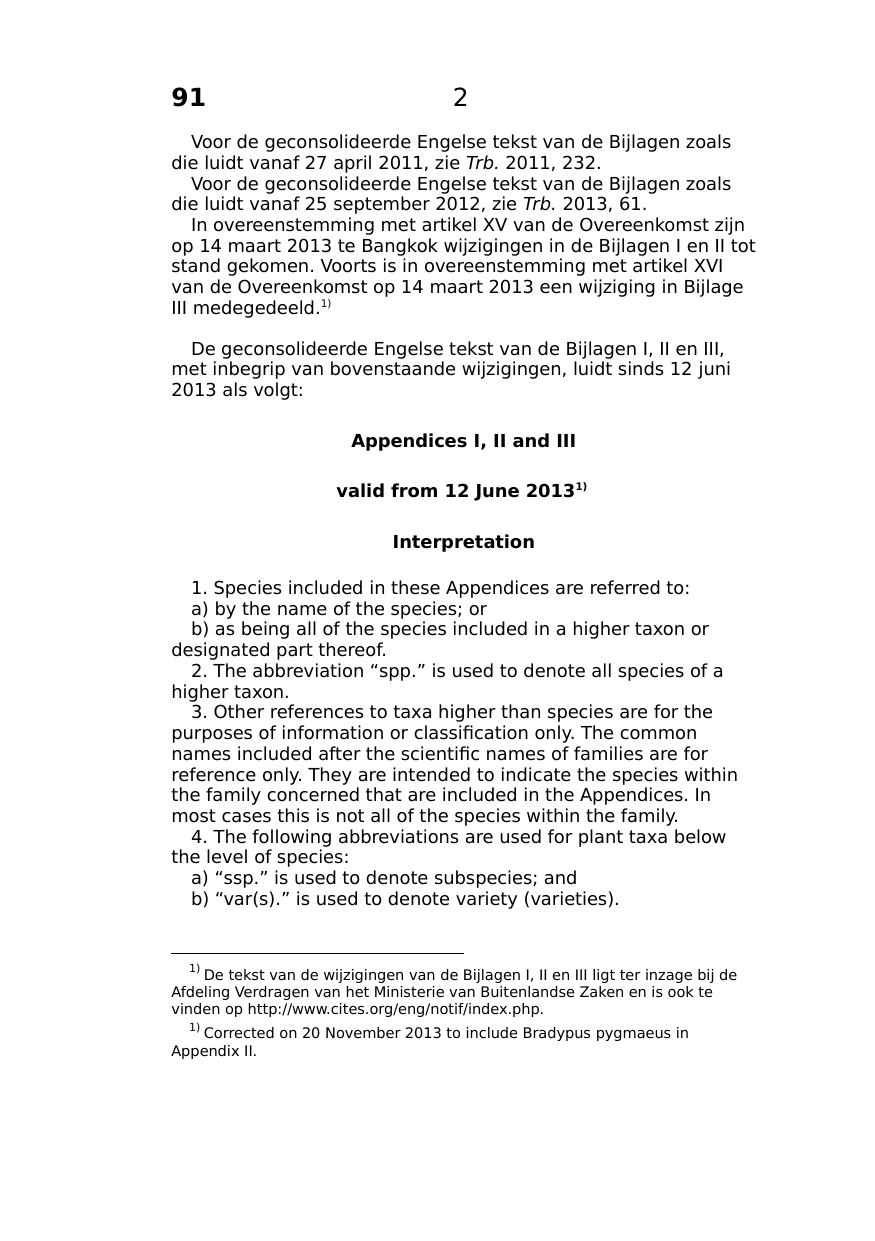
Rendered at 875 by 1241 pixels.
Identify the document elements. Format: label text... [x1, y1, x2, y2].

text b) as being all of the species included in a higher taxon or designated part thereof. [171, 619, 756, 661]
text Corrected on 20 November 2013 to include Bradypus pygmaeus in Appendix II. [171, 1021, 756, 1060]
text De geconsolideerde Engelse tekst van de Bijlagen I, II en III, met inbegrip van bovenstaande wijzigingen, luidt sinds 12 juni 2013 als volgt: [171, 338, 756, 401]
text De tekst van de wijzigingen van de Bijlagen I, II en III ligt ter inzage bij de Afdeling Verdragen van het Ministerie van Buitenlandse Zaken en is ook te vinden op http://www.cites.org/eng/notif/index.php. [171, 962, 756, 1018]
text 4. The following abbreviations are used for plant taxa below the level of species: [171, 827, 756, 868]
text Voor de geconsolideerde Engelse tekst van de Bijlagen zoals die luidt vanaf 25 september 2012, zie Trb. 2013, 61. [171, 173, 756, 215]
subtitle Appendices I, II and III [171, 431, 756, 451]
text 2. The abbreviation “spp.” is used to denote all species of a higher taxon. [171, 661, 756, 702]
text 1. Species included in these Appendices are referred to: [171, 578, 756, 598]
text In overeenstemming met artikel XV van de Overeenkomst zijn op 14 maart 2013 te Bangkok wijzigingen in de Bijlagen I en II tot stand gekomen. Voorts is in overeenstemming met artikel XVI van de Overeenkomst op 14 maart 2013 een wijziging in Bijlage III medegedeeld. [171, 215, 756, 318]
subtitle valid from 12 June 2013 [171, 481, 756, 502]
subtitle Interpretation [171, 532, 756, 553]
text b) “var(s).” is used to denote variety (varieties). [171, 889, 756, 909]
text a) “ssp.” is used to denote subspecies; and [171, 868, 756, 889]
text 3. Other references to taxa higher than species are for the purposes of information or classification only. The common names included after the scientific names of families are for reference only. They are intended to indicate the species within the family concerned that are included in the Appendices. In most cases this is not all of the species within the family. [171, 702, 756, 827]
text a) by the name of the species; or [171, 598, 756, 619]
text Voor de geconsolideerde Engelse tekst van de Bijlagen zoals die luidt vanaf 27 april 2011, zie Trb. 2011, 232. [171, 132, 756, 173]
